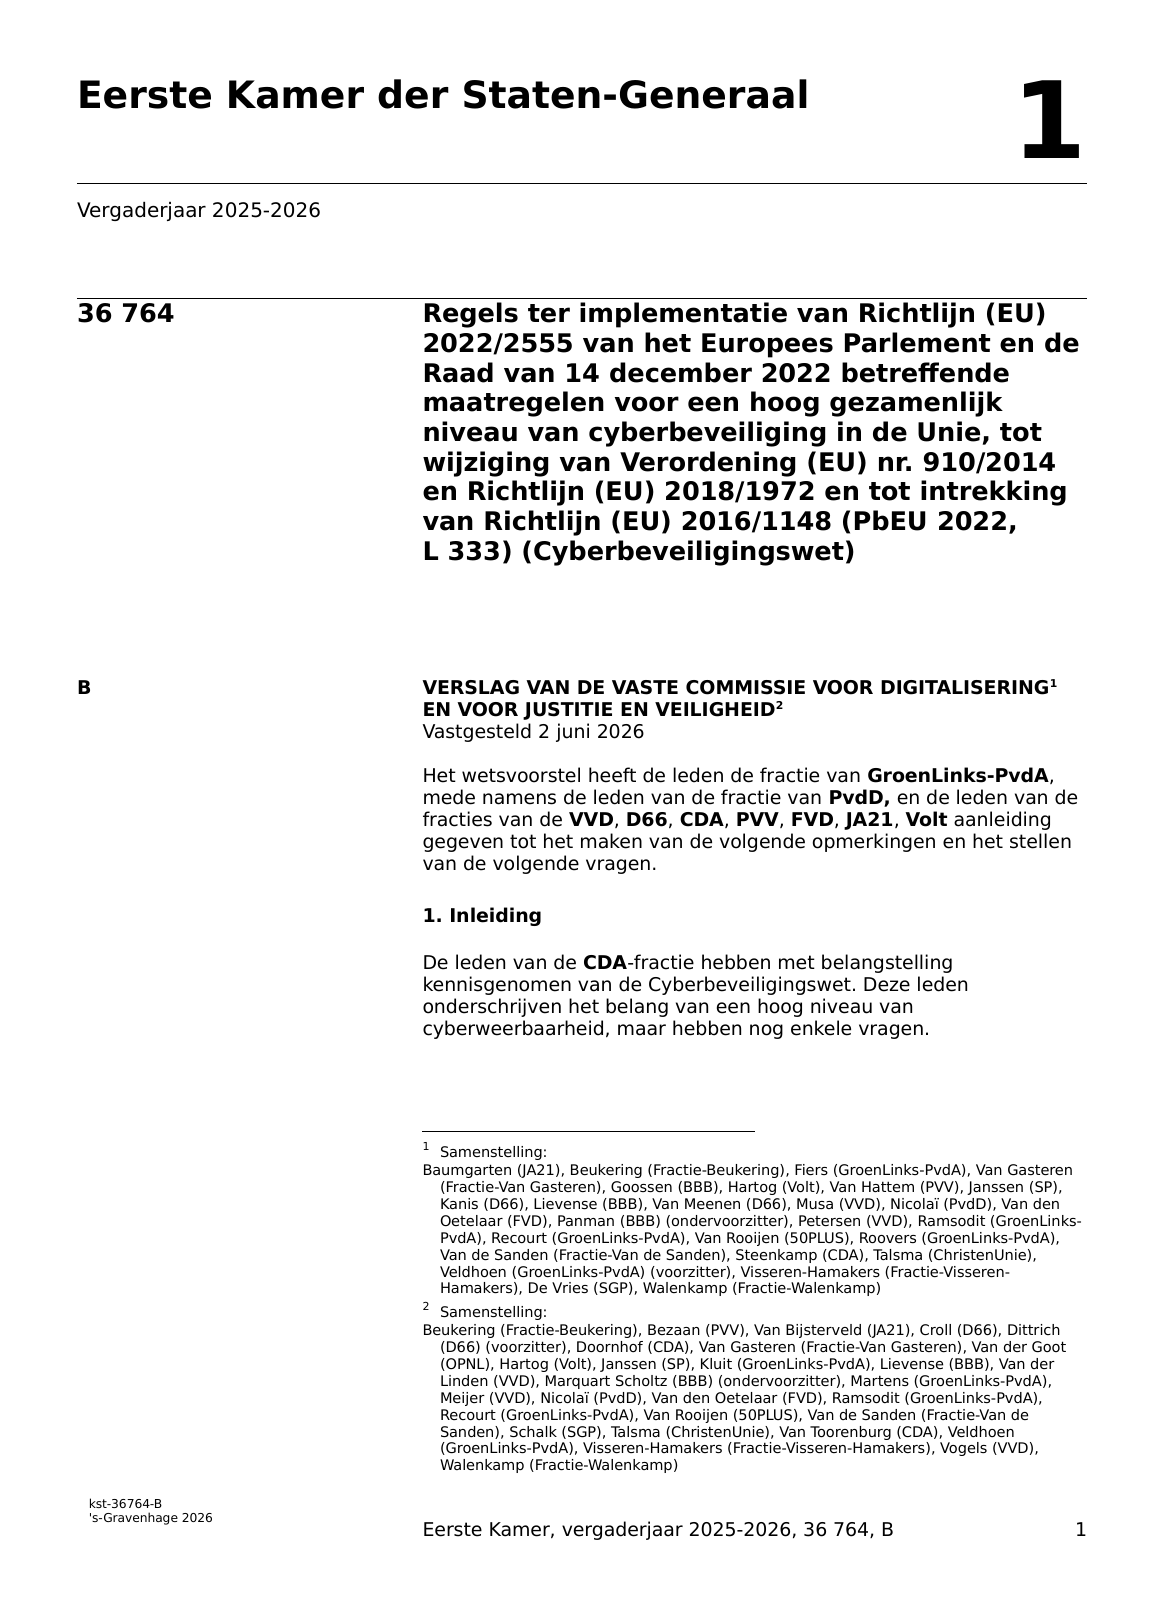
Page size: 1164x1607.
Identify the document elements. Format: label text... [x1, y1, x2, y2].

text kst-36764-B [88, 1497, 323, 1511]
text Samenstelling: [422, 1300, 1087, 1322]
text 's-Gravenhage 2026 [88, 1511, 323, 1525]
text Beukering (Fractie-Beukering), Bezaan (PVV), Van Bijsterveld (JA21), Croll (D66), Dittrich (D66) (voorzitter), Doornhof (CDA), Van Gasteren (Fractie-Van Gasteren), Van der Goot (OPNL), Hartog (Volt), Janssen (SP), Kluit (GroenLinks-PvdA), Lievense (BBB), Van der Linden (VVD), Marquart Scholtz (BBB) (ondervoorzitter), Martens (GroenLinks-PvdA), Meijer (VVD), Nicolaï (PvdD), Van den Oetelaar (FVD), Ramsodit (GroenLinks-PvdA), Recourt (GroenLinks-PvdA), Van Rooijen (50PLUS), Van de Sanden (Fractie-Van de Sanden), Schalk (SGP), Talsma (ChristenUnie), Van Toorenburg (CDA), Veldhoen (GroenLinks-PvdA), Visseren-Hamakers (Fractie-Visseren-Hamakers), Vogels (VVD), Walenkamp (Fractie-Walenkamp) [422, 1322, 1087, 1474]
subtitle 1. Inleiding [422, 905, 1087, 927]
table_cell Vergaderjaar 2025-2026 [77, 184, 1087, 298]
subtitle 36 764 Regels ter implementatie van Richtlijn (EU) 2022/2555 van het Europees Parlement en de Raad van 14 december 2022 betreffende maatregelen voor een hoog gezamenlijk niveau van cyberbeveiliging in de Unie, tot wijziging van Verordening (EU) nr. 910/2014 en Richtlijn (EU) 2018/1972 en tot intrekking van Richtlijn (EU) 2016/1148 (PbEU 2022, L 333) (Cyberbeveiligingswet) [77, 299, 1087, 566]
subtitle B VERSLAG VAN DE VASTE COMMISSIE VOOR DIGITALISERING EN VOOR JUSTITIE EN VEILIGHEID [77, 677, 1087, 721]
text Vastgesteld 2 juni 2026 [422, 721, 1087, 743]
text De leden van de CDA-fractie hebben met belangstelling kennisgenomen van de Cyberbeveiligingswet. Deze leden onderschrijven het belang van een hoog niveau van cyberweerbaarheid, maar hebben nog enkele vragen. [422, 952, 1087, 1040]
text Samenstelling: [422, 1140, 1087, 1162]
text Baumgarten (JA21), Beukering (Fractie-Beukering), Fiers (GroenLinks-PvdA), Van Gasteren (Fractie-Van Gasteren), Goossen (BBB), Hartog (Volt), Van Hattem (PVV), Janssen (SP), Kanis (D66), Lievense (BBB), Van Meenen (D66), Musa (VVD), Nicolaï (PvdD), Van den Oetelaar (FVD), Panman (BBB) (ondervoorzitter), Petersen (VVD), Ramsodit (GroenLinks-PvdA), Recourt (GroenLinks-PvdA), Van Rooijen (50PLUS), Roovers (GroenLinks-PvdA), Van de Sanden (Fractie-Van de Sanden), Steenkamp (CDA), Talsma (ChristenUnie), Veldhoen (GroenLinks-PvdA) (voorzitter), Visseren-Hamakers (Fractie-Visseren-Hamakers), De Vries (SGP), Walenkamp (Fractie-Walenkamp) [422, 1162, 1087, 1297]
table_header Eerste Kamer der Staten-Generaal [77, 59, 886, 183]
table_header 1 [886, 59, 1087, 183]
text Het wetsvoorstel heeft de leden de fractie van GroenLinks-PvdA, mede namens de leden van de fractie van PvdD, en de leden van de fracties van de VVD, D66, CDA, PVV, FVD, JA21, Volt aanleiding gegeven tot het maken van de volgende opmerkingen en het stellen van de volgende vragen. [422, 765, 1087, 875]
